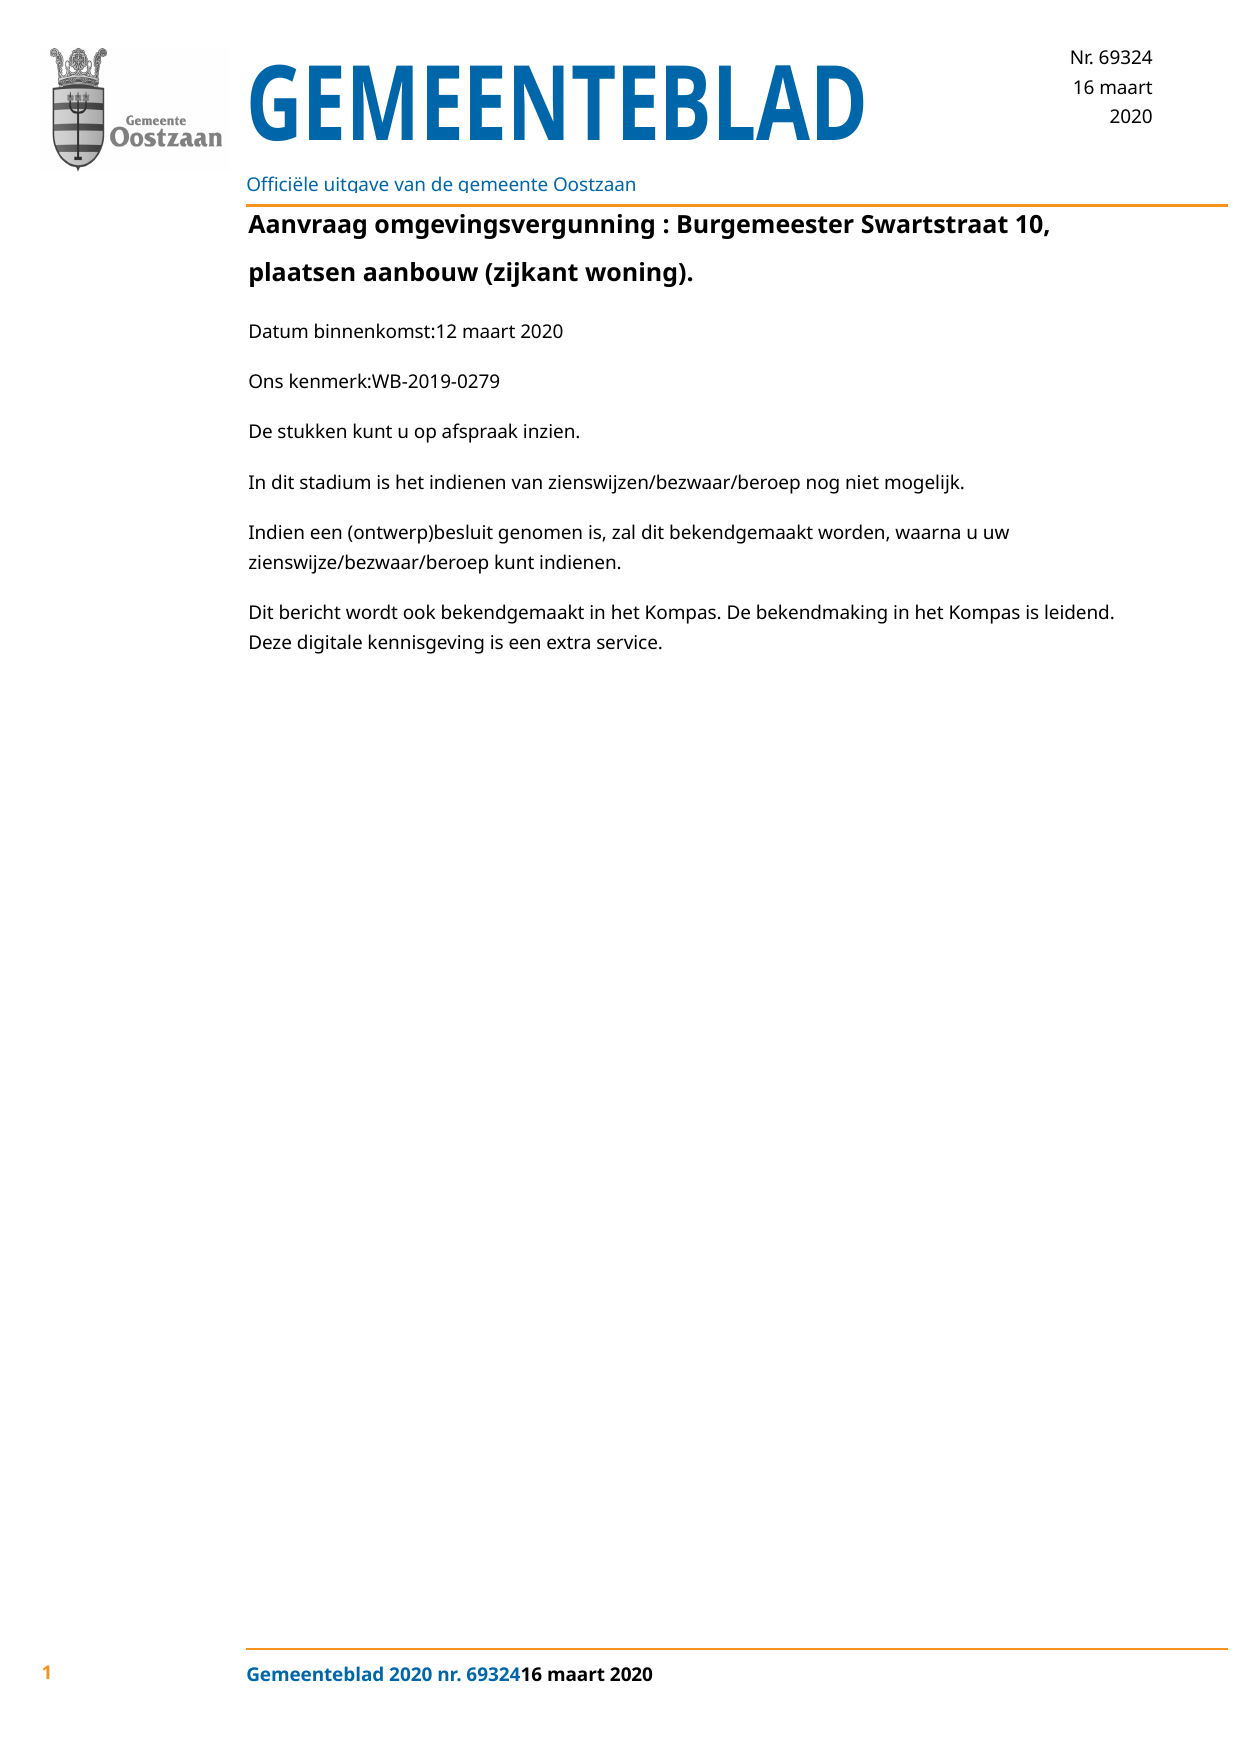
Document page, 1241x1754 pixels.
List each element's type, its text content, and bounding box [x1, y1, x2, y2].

text In dit stadium is het indienen van zienswijzen/bezwaar/beroep nog niet mogelijk. [248, 469, 1152, 495]
text Datum binnenkomst:12 maart 2020 [248, 318, 1152, 344]
text Ons kenmerk:WB-2019-0279 [248, 368, 1152, 394]
text Aanvraag omgevingsvergunning : Burgemeester Swartstraat 10, plaatsen aanbouw (zijkant woning). [248, 207, 1152, 288]
picture [41, 47, 231, 172]
text Indien een (ontwerp)besluit genomen is, zal dit bekendgemaakt worden, waarna u uw zienswijze/bezwaar/beroep kunt indienen. [248, 519, 1152, 575]
text Dit bericht wordt ook bekendgemaakt in het Kompas. De bekendmaking in het Kompas is leidend. Deze digitale kennisgeving is een extra service. [248, 599, 1152, 655]
text De stukken kunt u op afspraak inzien. [248, 419, 1152, 444]
